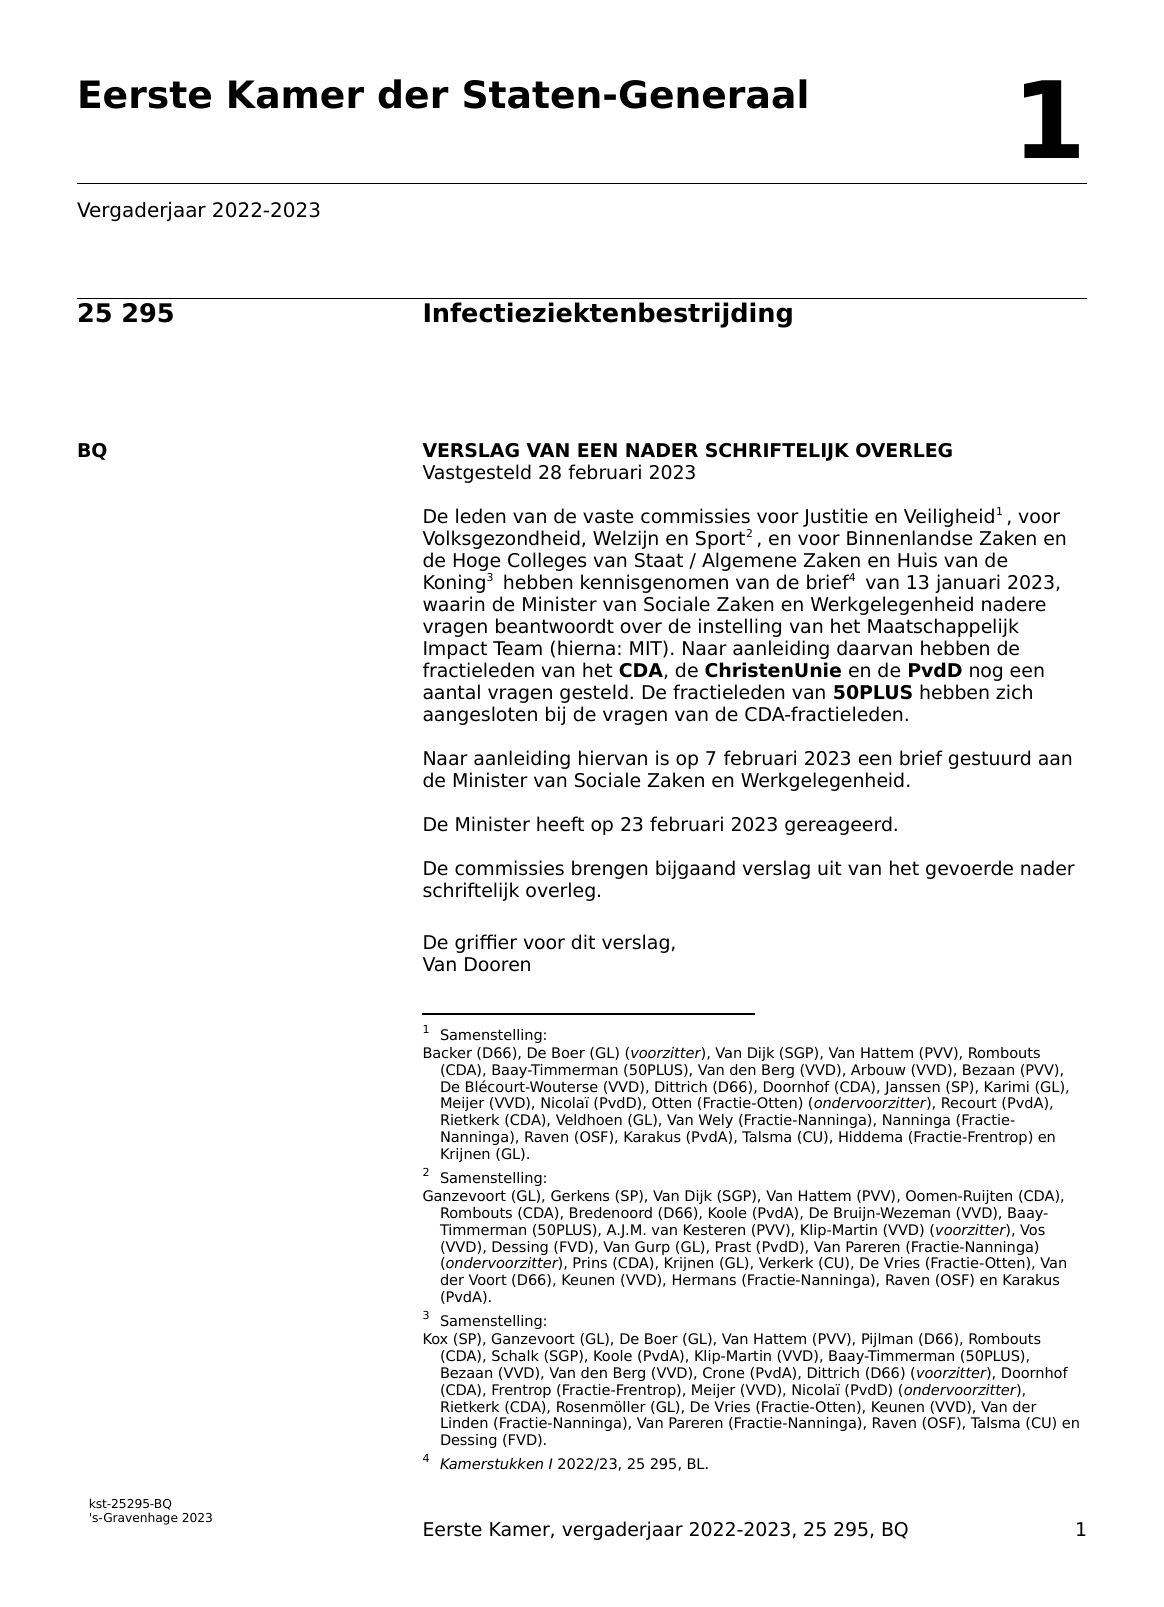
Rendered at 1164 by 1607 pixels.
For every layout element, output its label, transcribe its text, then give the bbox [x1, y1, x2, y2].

text Kox (SP), Ganzevoort (GL), De Boer (GL), Van Hattem (PVV), Pijlman (D66), Rombouts (CDA), Schalk (SGP), Koole (PvdA), Klip-Martin (VVD), Baay-Timmerman (50PLUS), Bezaan (VVD), Van den Berg (VVD), Crone (PvdA), Dittrich (D66) (voorzitter), Doornhof (CDA), Frentrop (Fractie-Frentrop), Meijer (VVD), Nicolaï (PvdD) (ondervoorzitter), Rietkerk (CDA), Rosenmöller (GL), De Vries (Fractie-Otten), Keunen (VVD), Van der Linden (Fractie-Nanninga), Van Pareren (Fractie-Nanninga), Raven (OSF), Talsma (CU) en Dessing (FVD). [422, 1331, 1087, 1449]
table_header 1 [886, 59, 1087, 183]
text Samenstelling: [422, 1023, 1087, 1045]
text Naar aanleiding hiervan is op 7 februari 2023 een brief gestuurd aan de Minister van Sociale Zaken en Werkgelegenheid. [422, 748, 1087, 792]
text kst-25295-BQ [88, 1497, 323, 1511]
text Vastgesteld 28 februari 2023 [422, 462, 1087, 484]
table_cell Vergaderjaar 2022-2023 [77, 184, 1087, 298]
text De commissies brengen bijgaand verslag uit van het gevoerde nader schriftelijk overleg. [422, 858, 1087, 902]
text Kamerstukken I 2022/23, 25 295, BL. [422, 1452, 1087, 1474]
text Backer (D66), De Boer (GL) (voorzitter), Van Dijk (SGP), Van Hattem (PVV), Rombouts (CDA), Baay-Timmerman (50PLUS), Van den Berg (VVD), Arbouw (VVD), Bezaan (PVV), De Blécourt-Wouterse (VVD), Dittrich (D66), Doornhof (CDA), Janssen (SP), Karimi (GL), Meijer (VVD), Nicolaï (PvdD), Otten (Fractie-Otten) (ondervoorzitter), Recourt (PvdA), Rietkerk (CDA), Veldhoen (GL), Van Wely (Fractie-Nanninga), Nanninga (Fractie-Nanninga), Raven (OSF), Karakus (PvdA), Talsma (CU), Hiddema (Fractie-Frentrop) en Krijnen (GL). [422, 1045, 1087, 1163]
table_header Eerste Kamer der Staten-Generaal [77, 59, 886, 183]
text 's-Gravenhage 2023 [88, 1511, 323, 1525]
text De Minister heeft op 23 februari 2023 gereageerd. [422, 814, 1087, 836]
subtitle BQ VERSLAG VAN EEN NADER SCHRIFTELIJK OVERLEG [77, 440, 1087, 462]
text Ganzevoort (GL), Gerkens (SP), Van Dijk (SGP), Van Hattem (PVV), Oomen-Ruijten (CDA), Rombouts (CDA), Bredenoord (D66), Koole (PvdA), De Bruijn-Wezeman (VVD), Baay-Timmerman (50PLUS), A.J.M. van Kesteren (PVV), Klip-Martin (VVD) (voorzitter), Vos (VVD), Dessing (FVD), Van Gurp (GL), Prast (PvdD), Van Pareren (Fractie-Nanninga) (ondervoorzitter), Prins (CDA), Krijnen (GL), Verkerk (CU), De Vries (Fractie-Otten), Van der Voort (D66), Keunen (VVD), Hermans (Fractie-Nanninga), Raven (OSF) en Karakus (PvdA). [422, 1188, 1087, 1306]
text De griffier voor dit verslag, Van Dooren [422, 932, 1087, 976]
text Samenstelling: [422, 1166, 1087, 1188]
subtitle 25 295 Infectieziektenbestrijding [77, 299, 1087, 329]
text De leden van de vaste commissies voor Justitie en Veiligheid, voor Volksgezondheid, Welzijn en Sport, en voor Binnenlandse Zaken en de Hoge Colleges van Staat / Algemene Zaken en Huis van de Koning hebben kennisgenomen van de brief van 13 januari 2023, waarin de Minister van Sociale Zaken en Werkgelegenheid nadere vragen beantwoordt over de instelling van het Maatschappelijk Impact Team (hierna: MIT). Naar aanleiding daarvan hebben de fractieleden van het CDA, de ChristenUnie en de PvdD nog een aantal vragen gesteld. De fractieleden van 50PLUS hebben zich aangesloten bij de vragen van de CDA-fractieleden. [422, 506, 1087, 726]
text Samenstelling: [422, 1309, 1087, 1331]
